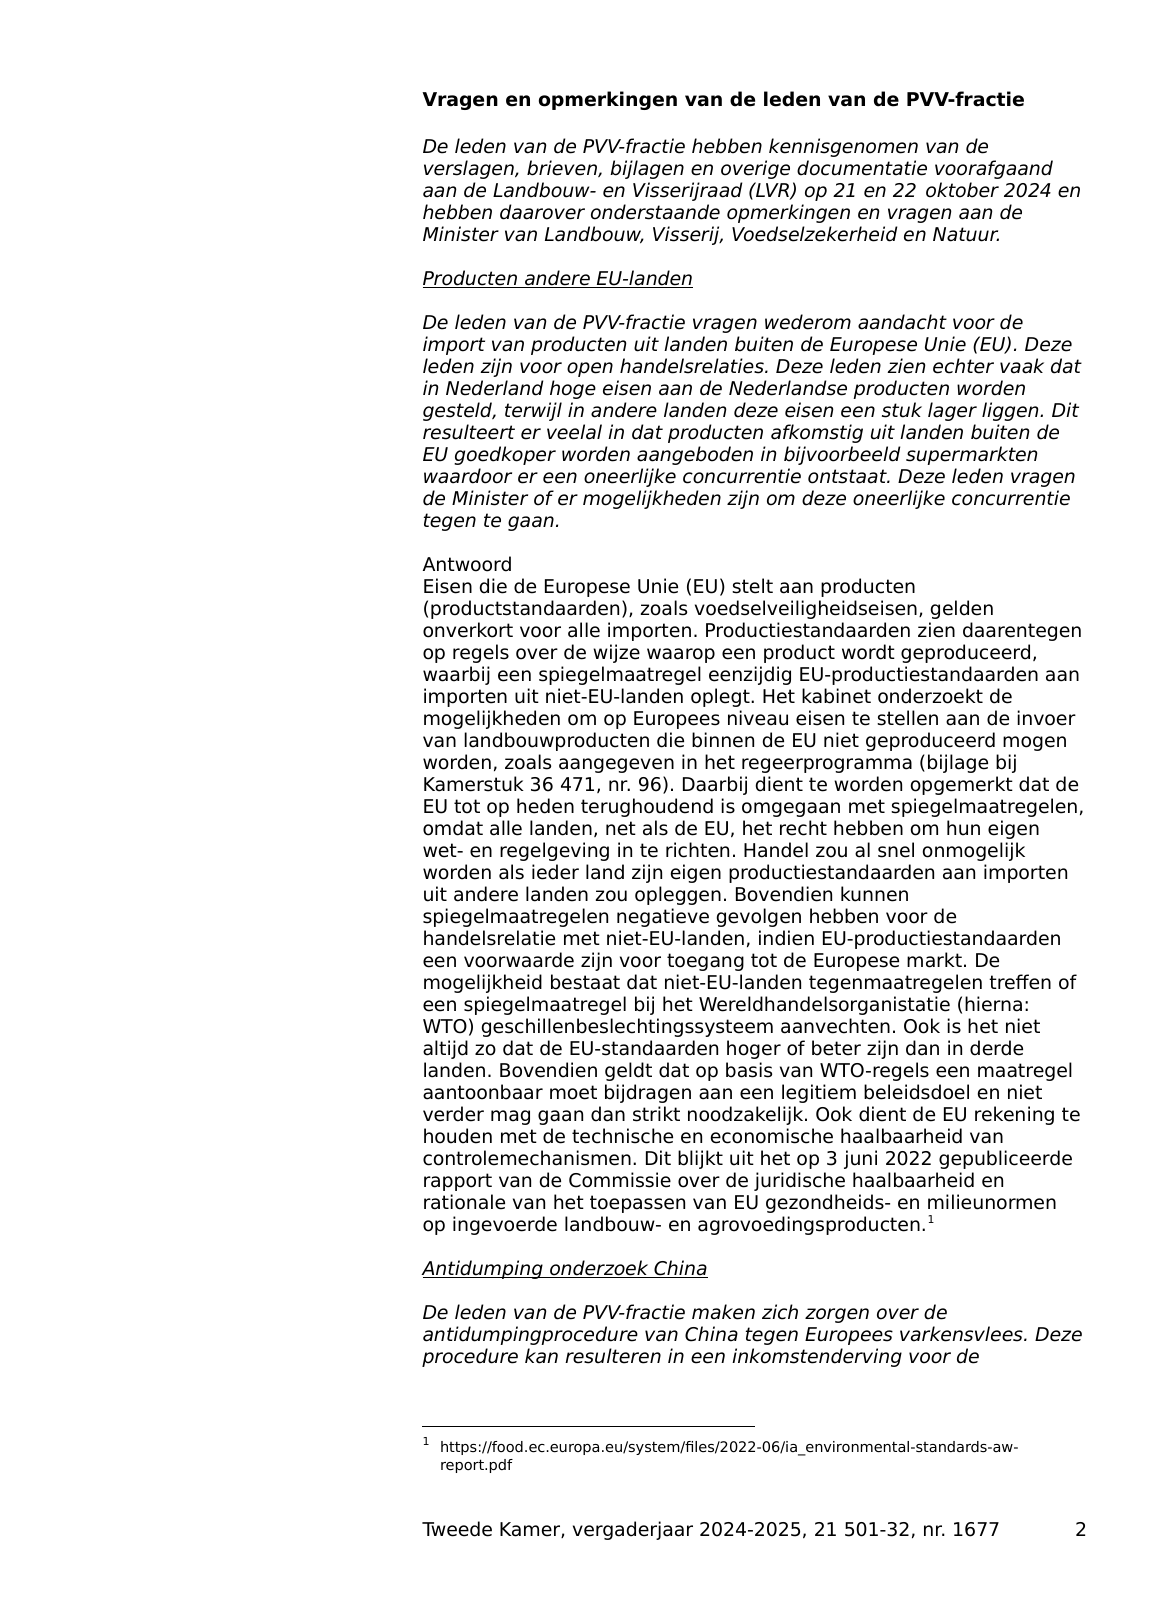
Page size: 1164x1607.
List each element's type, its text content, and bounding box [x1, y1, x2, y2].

subtitle Producten andere EU-landen [422, 268, 1087, 290]
text De leden van de PVV-fractie maken zich zorgen over de antidumpingprocedure van China tegen Europees varkensvlees. Deze procedure kan resulteren in een inkomstenderving voor de [422, 1302, 1087, 1368]
text De leden van de PVV-fractie vragen wederom aandacht voor de import van producten uit landen buiten de Europese Unie (EU). Deze leden zijn voor open handelsrelaties. Deze leden zien echter vaak dat in Nederland hoge eisen aan de Nederlandse producten worden gesteld, terwijl in andere landen deze eisen een stuk lager liggen. Dit resulteert er veelal in dat producten afkomstig uit landen buiten de EU goedkoper worden aangeboden in bijvoorbeeld supermarkten waardoor er een oneerlijke concurrentie ontstaat. Deze leden vragen de Minister of er mogelijkheden zijn om deze oneerlijke concurrentie tegen te gaan. [422, 312, 1087, 532]
text Eisen die de Europese Unie (EU) stelt aan producten (productstandaarden), zoals voedselveiligheidseisen, gelden onverkort voor alle importen. Productiestandaarden zien daarentegen op regels over de wijze waarop een product wordt geproduceerd, waarbij een spiegelmaatregel eenzijdig EU-productiestandaarden aan importen uit niet-EU-landen oplegt. Het kabinet onderzoekt de mogelijkheden om op Europees niveau eisen te stellen aan de invoer van landbouwproducten die binnen de EU niet geproduceerd mogen worden, zoals aangegeven in het regeerprogramma (bijlage bij Kamerstuk 36 471, nr. 96). Daarbij dient te worden opgemerkt dat de EU tot op heden terughoudend is omgegaan met spiegelmaatregelen, omdat alle landen, net als de EU, het recht hebben om hun eigen wet- en regelgeving in te richten. Handel zou al snel onmogelijk worden als ieder land zijn eigen productiestandaarden aan importen uit andere landen zou opleggen. Bovendien kunnen spiegelmaatregelen negatieve gevolgen hebben voor de handelsrelatie met niet-EU-landen, indien EU-productiestandaarden een voorwaarde zijn voor toegang tot de Europese markt. De mogelijkheid bestaat dat niet-EU-landen tegenmaatregelen treffen of een spiegelmaatregel bij het Wereldhandelsorganistatie (hierna: WTO) geschillenbeslechtingssysteem aanvechten. Ook is het niet altijd zo dat de EU-standaarden hoger of beter zijn dan in derde landen. Bovendien geldt dat op basis van WTO-regels een maatregel aantoonbaar moet bijdragen aan een legitiem beleidsdoel en niet verder mag gaan dan strikt noodzakelijk. Ook dient de EU rekening te houden met de technische en economische haalbaarheid van controlemechanismen. Dit blijkt uit het op 3 juni 2022 gepubliceerde rapport van de Commissie over de juridische haalbaarheid en rationale van het toepassen van EU gezondheids- en milieunormen op ingevoerde landbouw- en agrovoedingsproducten. [422, 576, 1087, 1236]
text Antwoord [422, 554, 1087, 576]
subtitle Vragen en opmerkingen van de leden van de PVV-fractie [422, 89, 1087, 111]
text https://food.ec.europa.eu/system/files/2022-06/ia_environmental-standards-aw-report.pdf [422, 1435, 1087, 1474]
subtitle Antidumping onderzoek China [422, 1258, 1087, 1280]
text De leden van de PVV-fractie hebben kennisgenomen van de verslagen, brieven, bijlagen en overige documentatie voorafgaand aan de Landbouw- en Visserijraad (LVR) op 21 en 22 oktober 2024 en hebben daarover onderstaande opmerkingen en vragen aan de Minister van Landbouw, Visserij, Voedselzekerheid en Natuur. [422, 136, 1087, 246]
